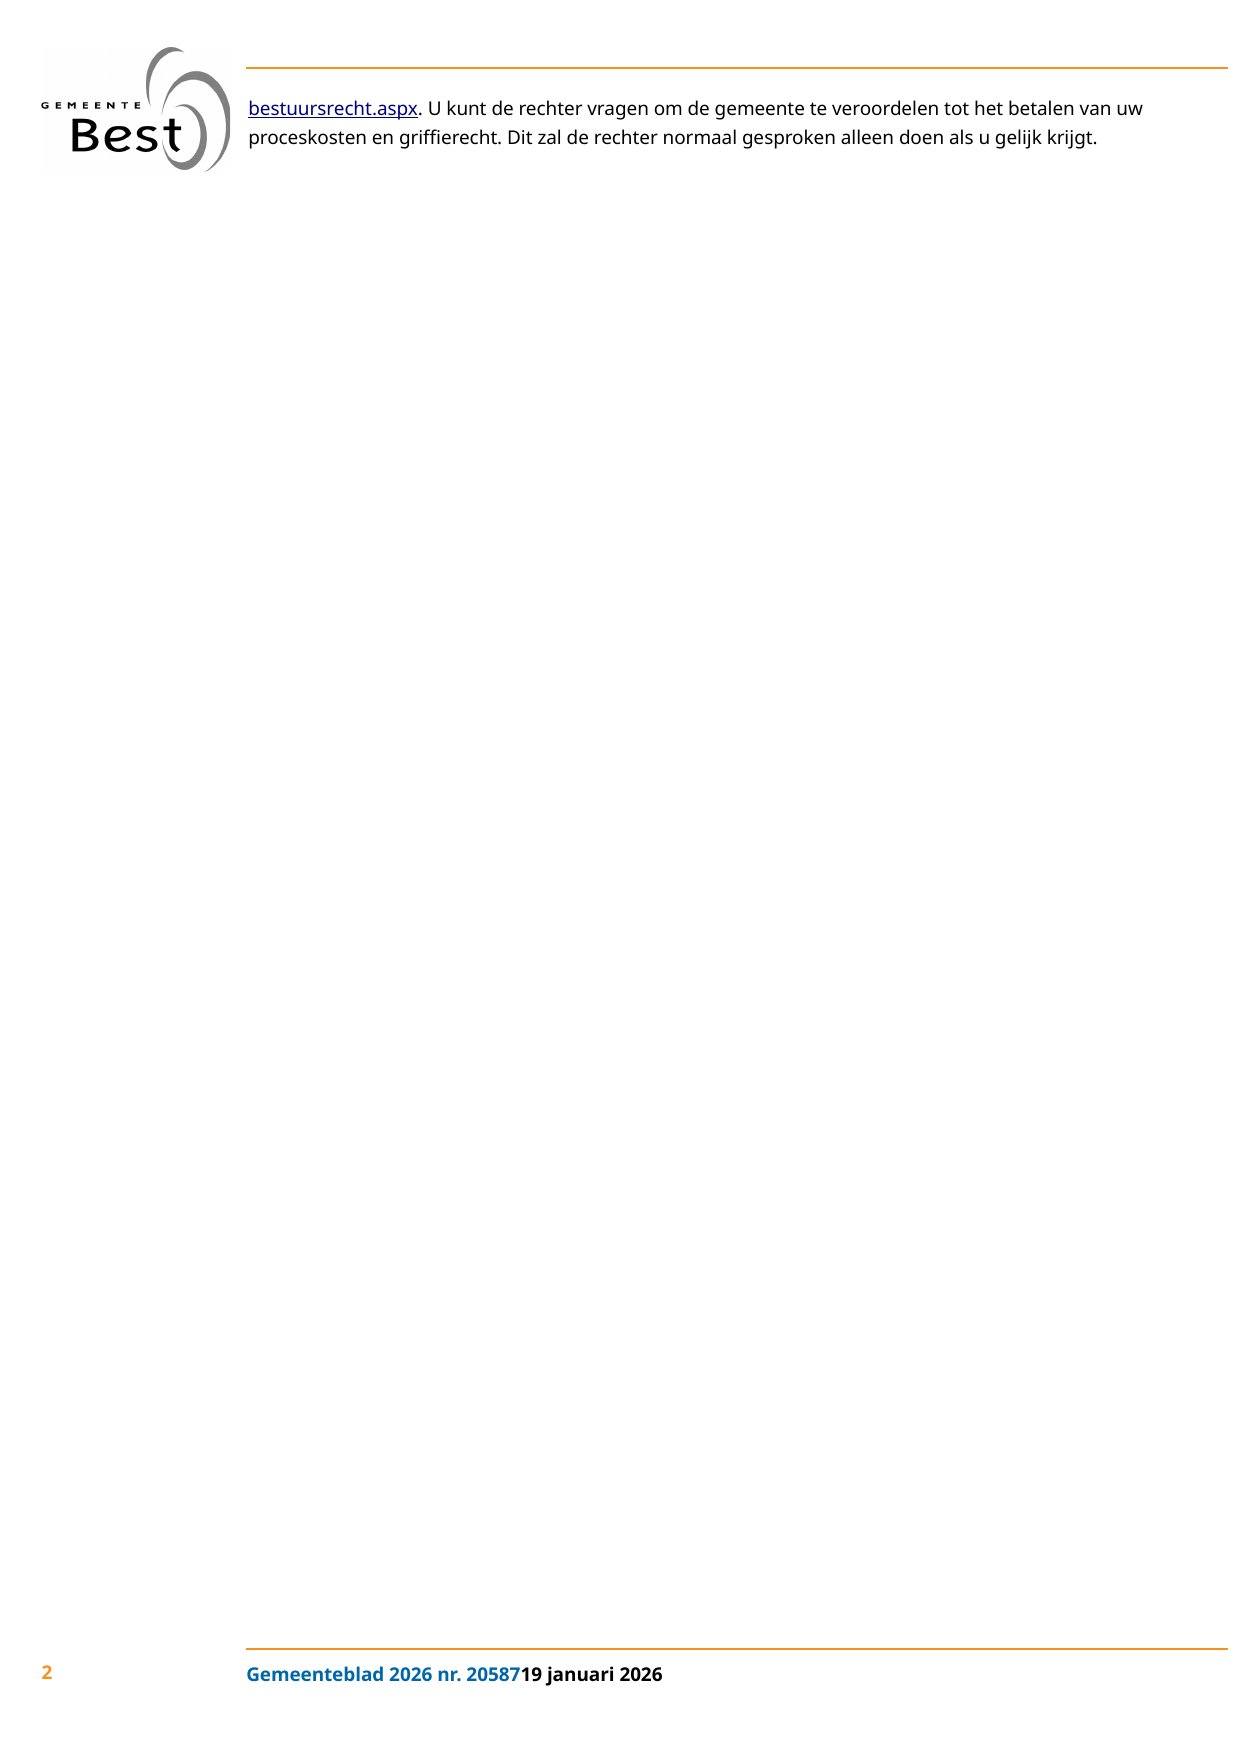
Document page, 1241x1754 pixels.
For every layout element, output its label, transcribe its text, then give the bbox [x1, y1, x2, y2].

text bestuursrecht.aspx. U kunt de rechter vragen om de gemeente te veroordelen tot het betalen van uw proceskosten en griffierecht. Dit zal de rechter normaal gesproken alleen doen als u gelijk krijgt. [248, 95, 1152, 150]
picture [41, 47, 231, 172]
